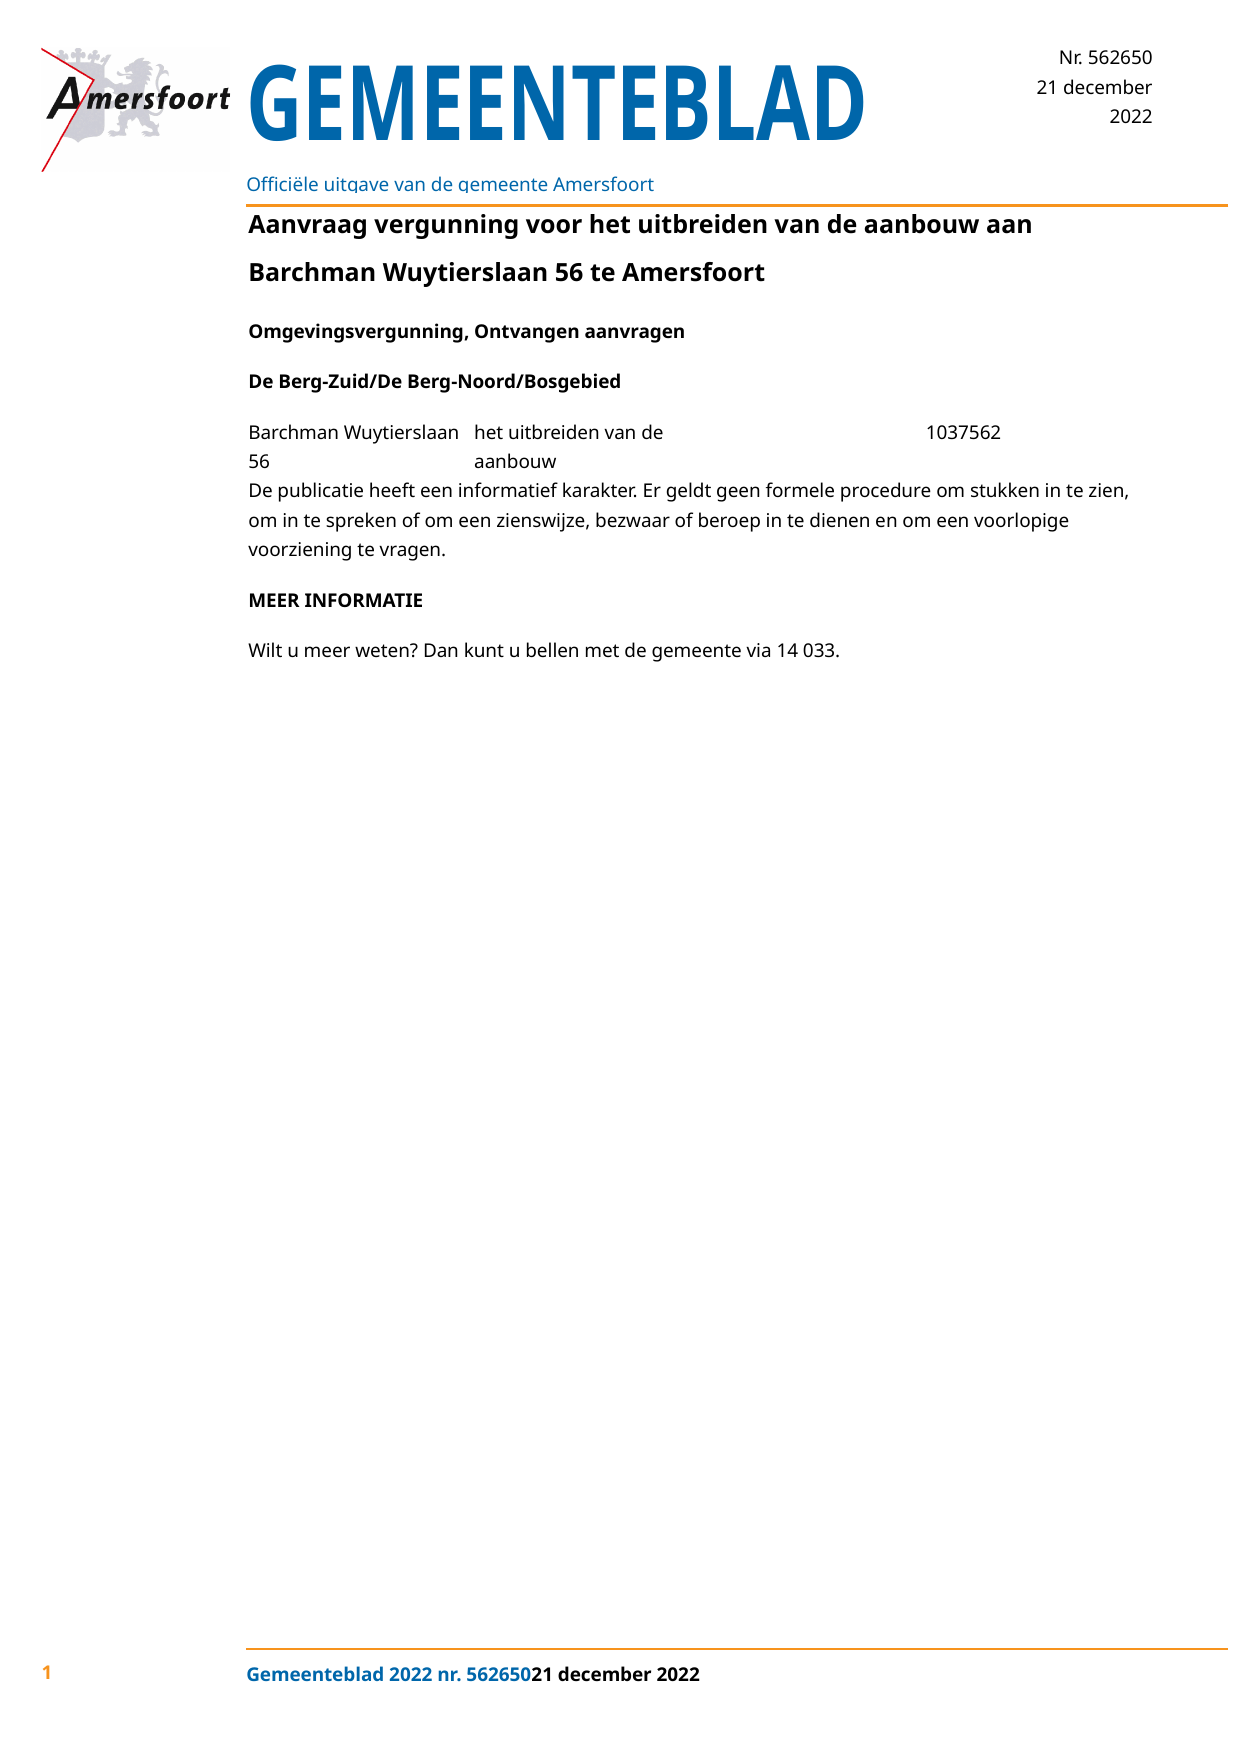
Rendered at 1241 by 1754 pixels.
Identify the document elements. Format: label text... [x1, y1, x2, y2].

picture [41, 47, 231, 172]
text MEER INFORMATIE [248, 587, 1152, 613]
text De Berg-Zuid/De Berg-Noord/Bosgebied [248, 368, 1152, 394]
text Wilt u meer weten? Dan kunt u bellen met de gemeente via 14 033. [248, 637, 1152, 663]
text Omgevingsvergunning, Ontvangen aanvragen [248, 318, 1152, 344]
table_header het uitbreiden van de aanbouw [474, 419, 700, 474]
table_header [700, 419, 926, 474]
text Aanvraag vergunning voor het uitbreiden van de aanbouw aan Barchman Wuytierslaan 56 te Amersfoort [248, 207, 1152, 288]
table_header Barchman Wuytierslaan 56 [248, 419, 474, 474]
table_header 1037562 [926, 419, 1152, 474]
text De publicatie heeft een informatief karakter. Er geldt geen formele procedure om stukken in te zien, om in te spreken of om een zienswijze, bezwaar of beroep in te dienen en om een voorlopige voorziening te vragen. [248, 477, 1152, 562]
